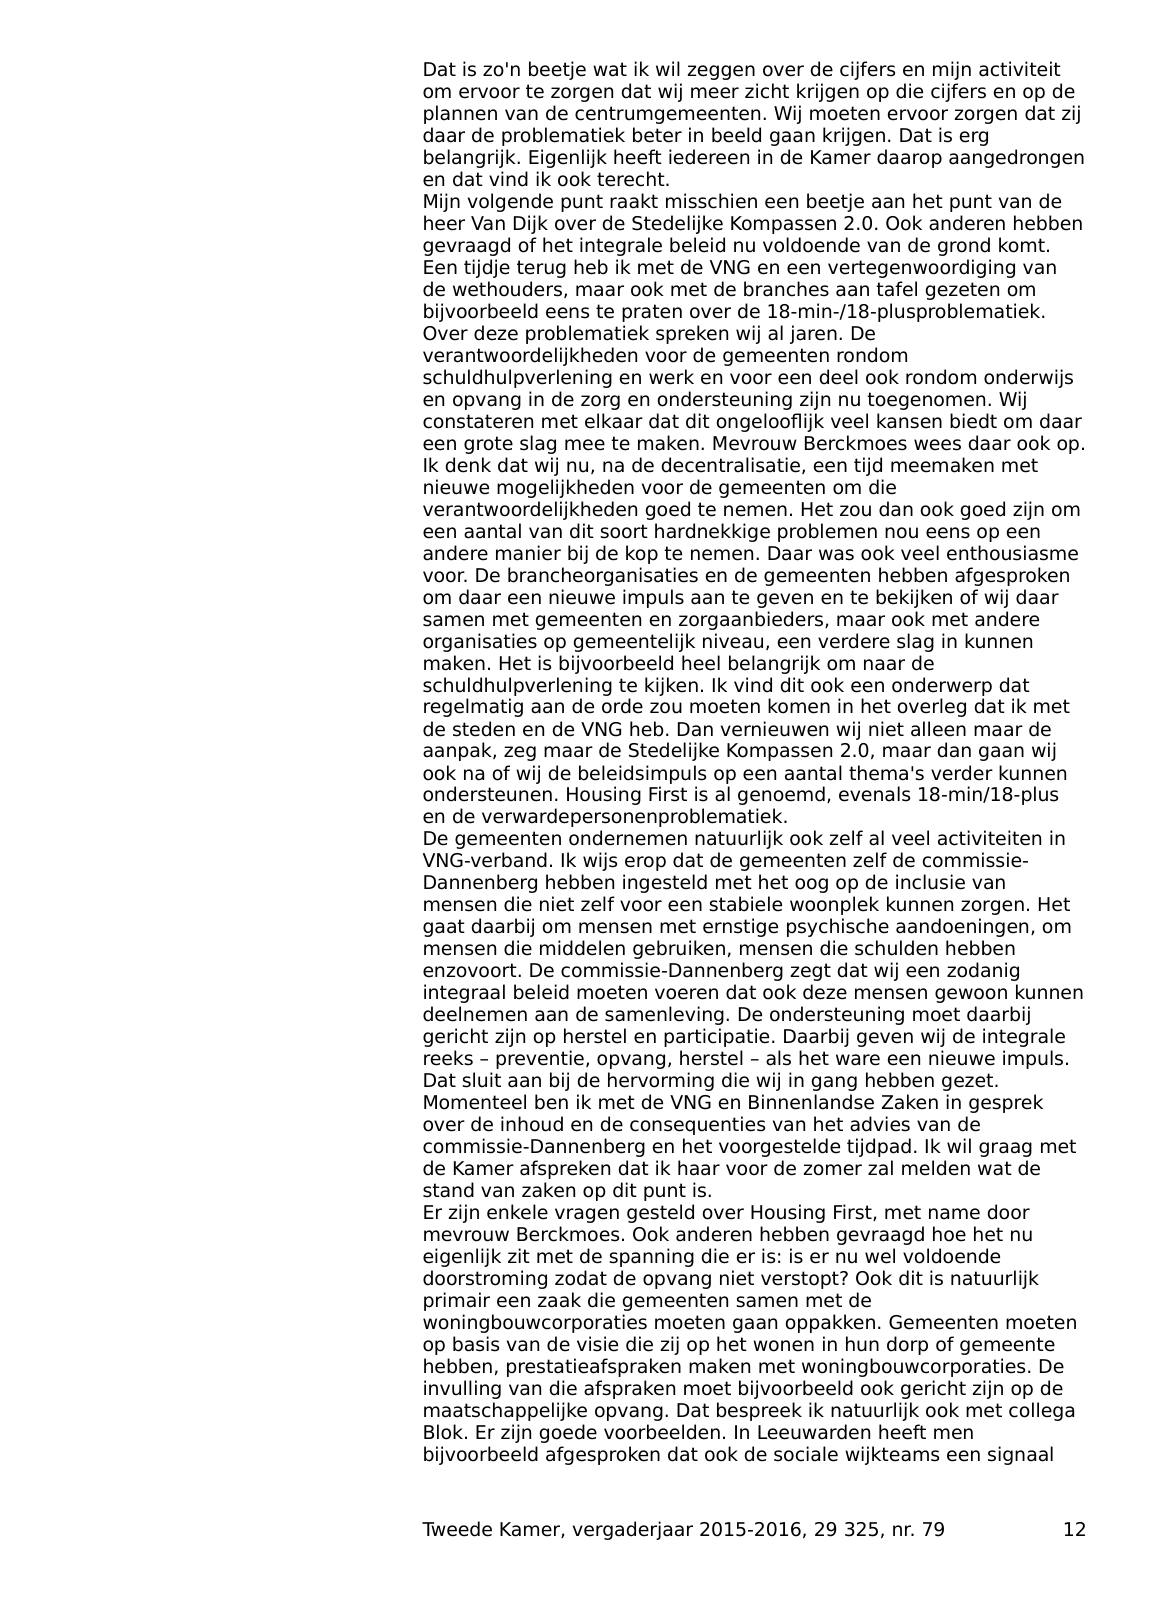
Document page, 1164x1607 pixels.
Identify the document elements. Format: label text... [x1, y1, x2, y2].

text De gemeenten ondernemen natuurlijk ook zelf al veel activiteiten in VNG-verband. Ik wijs erop dat de gemeenten zelf de commissie-Dannenberg hebben ingesteld met het oog op de inclusie van mensen die niet zelf voor een stabiele woonplek kunnen zorgen. Het gaat daarbij om mensen met ernstige psychische aandoeningen, om mensen die middelen gebruiken, mensen die schulden hebben enzovoort. De commissie-Dannenberg zegt dat wij een zodanig integraal beleid moeten voeren dat ook deze mensen gewoon kunnen deelnemen aan de samenleving. De ondersteuning moet daarbij gericht zijn op herstel en participatie. Daarbij geven wij de integrale reeks – preventie, opvang, herstel – als het ware een nieuwe impuls. Dat sluit aan bij de hervorming die wij in gang hebben gezet. Momenteel ben ik met de VNG en Binnenlandse Zaken in gesprek over de inhoud en de consequenties van het advies van de commissie-Dannenberg en het voorgestelde tijdpad. Ik wil graag met de Kamer afspreken dat ik haar voor de zomer zal melden wat de stand van zaken op dit punt is. [422, 828, 1087, 1202]
text Dat is zo'n beetje wat ik wil zeggen over de cijfers en mijn activiteit om ervoor te zorgen dat wij meer zicht krijgen op die cijfers en op de plannen van de centrumgemeenten. Wij moeten ervoor zorgen dat zij daar de problematiek beter in beeld gaan krijgen. Dat is erg belangrijk. Eigenlijk heeft iedereen in de Kamer daarop aangedrongen en dat vind ik ook terecht. [422, 59, 1087, 191]
text Er zijn enkele vragen gesteld over Housing First, met name door mevrouw Berckmoes. Ook anderen hebben gevraagd hoe het nu eigenlijk zit met de spanning die er is: is er nu wel voldoende doorstroming zodat de opvang niet verstopt? Ook dit is natuurlijk primair een zaak die gemeenten samen met de woningbouwcorporaties moeten gaan oppakken. Gemeenten moeten op basis van de visie die zij op het wonen in hun dorp of gemeente hebben, prestatieafspraken maken met woningbouwcorporaties. De invulling van die afspraken moet bijvoorbeeld ook gericht zijn op de maatschappelijke opvang. Dat bespreek ik natuurlijk ook met collega Blok. Er zijn goede voorbeelden. In Leeuwarden heeft men bijvoorbeeld afgesproken dat ook de sociale wijkteams een signaal [422, 1202, 1087, 1466]
text Mijn volgende punt raakt misschien een beetje aan het punt van de heer Van Dijk over de Stedelijke Kompassen 2.0. Ook anderen hebben gevraagd of het integrale beleid nu voldoende van de grond komt. Een tijdje terug heb ik met de VNG en een vertegenwoordiging van de wethouders, maar ook met de branches aan tafel gezeten om bijvoorbeeld eens te praten over de 18-min-/18-plusproblematiek. Over deze problematiek spreken wij al jaren. De verantwoordelijkheden voor de gemeenten rondom schuldhulpverlening en werk en voor een deel ook rondom onderwijs en opvang in de zorg en ondersteuning zijn nu toegenomen. Wij constateren met elkaar dat dit ongelooflijk veel kansen biedt om daar een grote slag mee te maken. Mevrouw Berckmoes wees daar ook op. Ik denk dat wij nu, na de decentralisatie, een tijd meemaken met nieuwe mogelijkheden voor de gemeenten om die verantwoordelijkheden goed te nemen. Het zou dan ook goed zijn om een aantal van dit soort hardnekkige problemen nou eens op een andere manier bij de kop te nemen. Daar was ook veel enthousiasme voor. De brancheorganisaties en de gemeenten hebben afgesproken om daar een nieuwe impuls aan te geven en te bekijken of wij daar samen met gemeenten en zorgaanbieders, maar ook met andere organisaties op gemeentelijk niveau, een verdere slag in kunnen maken. Het is bijvoorbeeld heel belangrijk om naar de schuldhulpverlening te kijken. Ik vind dit ook een onderwerp dat regelmatig aan de orde zou moeten komen in het overleg dat ik met de steden en de VNG heb. Dan vernieuwen wij niet alleen maar de aanpak, zeg maar de Stedelijke Kompassen 2.0, maar dan gaan wij ook na of wij de beleidsimpuls op een aantal thema's verder kunnen ondersteunen. Housing First is al genoemd, evenals 18-min/18-plus en de verwardepersonenproblematiek. [422, 191, 1087, 828]
